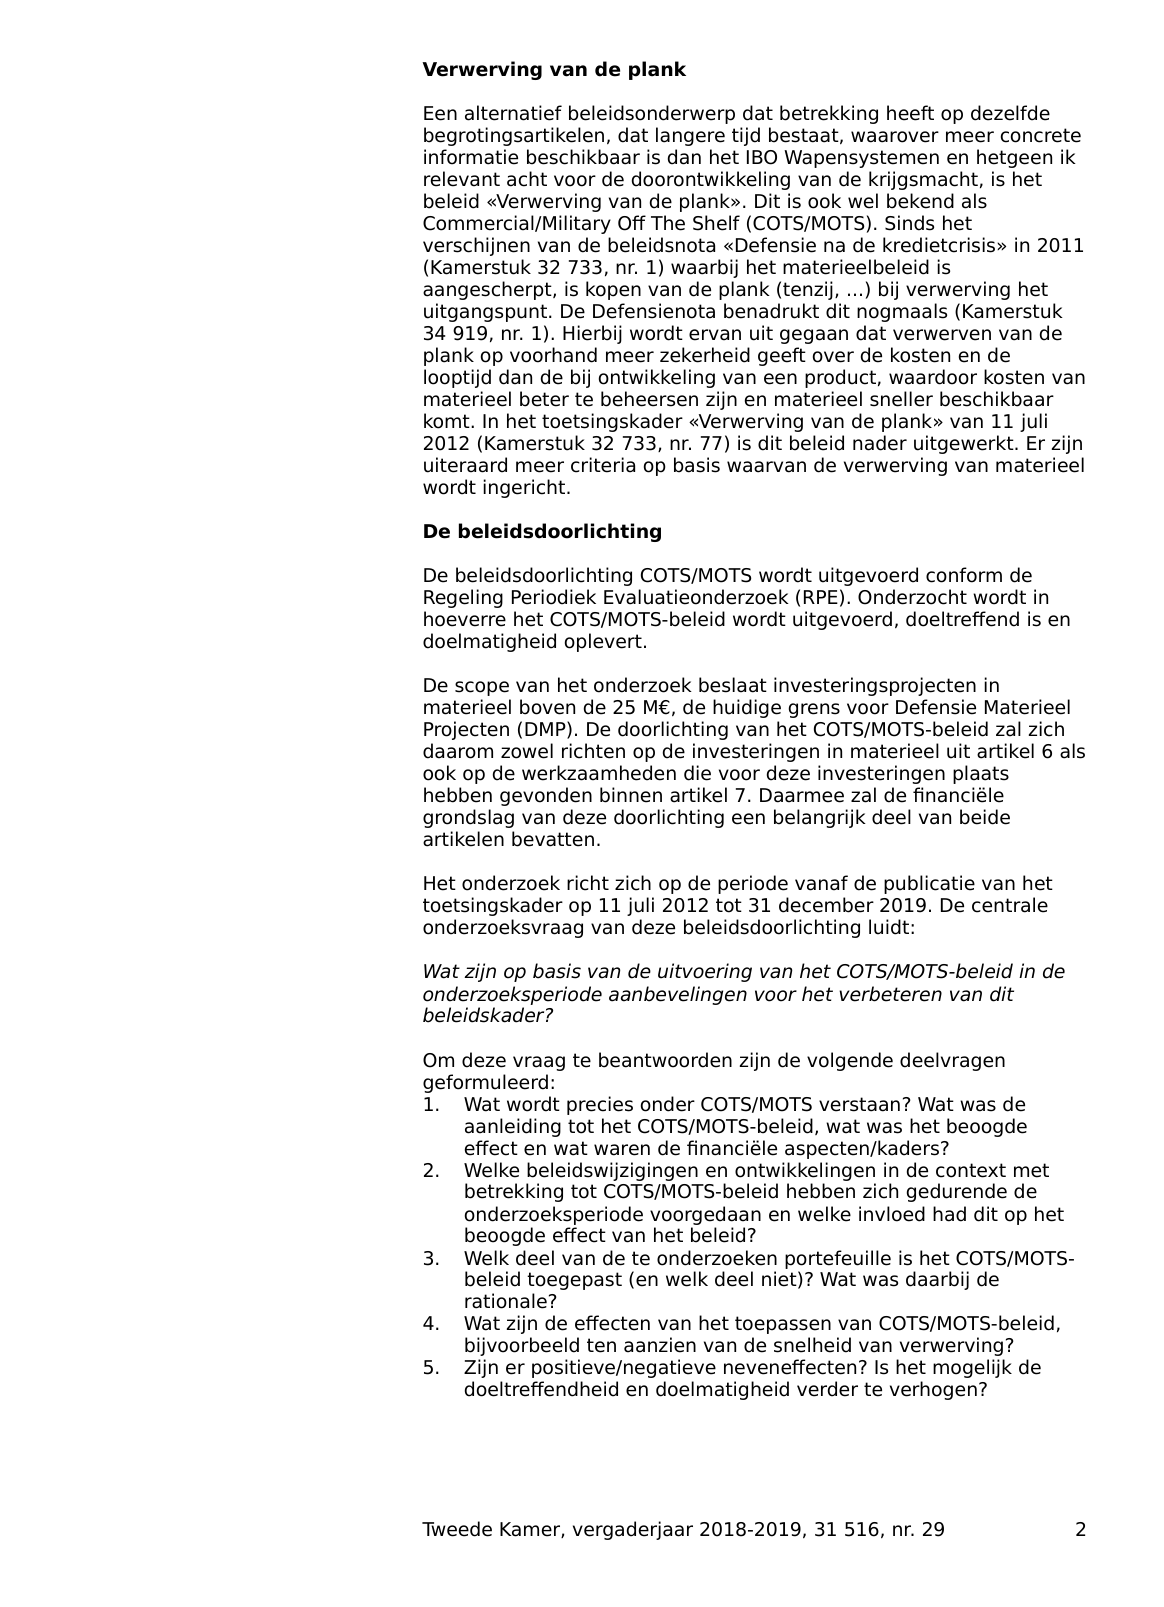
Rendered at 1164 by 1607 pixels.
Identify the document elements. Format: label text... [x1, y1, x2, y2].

text 1. Wat wordt precies onder COTS/MOTS verstaan? Wat was de aanleiding tot het COTS/MOTS-beleid, wat was het beoogde effect en wat waren de financiële aspecten/kaders? [422, 1093, 1087, 1159]
text 4. Wat zijn de effecten van het toepassen van COTS/MOTS-beleid, bijvoorbeeld ten aanzien van de snelheid van verwerving? [422, 1313, 1087, 1357]
text Het onderzoek richt zich op de periode vanaf de publicatie van het toetsingskader op 11 juli 2012 tot 31 december 2019. De centrale onderzoeksvraag van deze beleidsdoorlichting luidt: [422, 873, 1087, 939]
text 2. Welke beleidswijzigingen en ontwikkelingen in de context met betrekking tot COTS/MOTS-beleid hebben zich gedurende de onderzoeksperiode voorgedaan en welke invloed had dit op het beoogde effect van het beleid? [422, 1159, 1087, 1247]
subtitle Verwerving van de plank [422, 59, 1087, 81]
text De beleidsdoorlichting COTS/MOTS wordt uitgevoerd conform de Regeling Periodiek Evaluatieonderzoek (RPE). Onderzocht wordt in hoeverre het COTS/MOTS-beleid wordt uitgevoerd, doeltreffend is en doelmatigheid oplevert. [422, 565, 1087, 653]
text Om deze vraag te beantwoorden zijn de volgende deelvragen geformuleerd: [422, 1049, 1087, 1093]
text 3. Welk deel van de te onderzoeken portefeuille is het COTS/MOTS-beleid toegepast (en welk deel niet)? Wat was daarbij de rationale? [422, 1247, 1087, 1313]
subtitle Wat zijn op basis van de uitvoering van het COTS/MOTS-beleid in de onderzoeksperiode aanbevelingen voor het verbeteren van dit beleidskader? [422, 961, 1087, 1027]
subtitle De beleidsdoorlichting [422, 521, 1087, 543]
text Een alternatief beleidsonderwerp dat betrekking heeft op dezelfde begrotingsartikelen, dat langere tijd bestaat, waarover meer concrete informatie beschikbaar is dan het IBO Wapensystemen en hetgeen ik relevant acht voor de doorontwikkeling van de krijgsmacht, is het beleid «Verwerving van de plank». Dit is ook wel bekend als Commercial/Military Off The Shelf (COTS/MOTS). Sinds het verschijnen van de beleidsnota «Defensie na de kredietcrisis» in 2011 (Kamerstuk 32 733, nr. 1) waarbij het materieelbeleid is aangescherpt, is kopen van de plank (tenzij, ...) bij verwerving het uitgangspunt. De Defensienota benadrukt dit nogmaals (Kamerstuk 34 919, nr. 1). Hierbij wordt ervan uit gegaan dat verwerven van de plank op voorhand meer zekerheid geeft over de kosten en de looptijd dan de bij ontwikkeling van een product, waardoor kosten van materieel beter te beheersen zijn en materieel sneller beschikbaar komt. In het toetsingskader «Verwerving van de plank» van 11 juli 2012 (Kamerstuk 32 733, nr. 77) is dit beleid nader uitgewerkt. Er zijn uiteraard meer criteria op basis waarvan de verwerving van materieel wordt ingericht. [422, 103, 1087, 499]
text 5. Zijn er positieve/negatieve neveneffecten? Is het mogelijk de doeltreffendheid en doelmatigheid verder te verhogen? [422, 1357, 1087, 1401]
text De scope van het onderzoek beslaat investeringsprojecten in materieel boven de 25 M€, de huidige grens voor Defensie Materieel Projecten (DMP). De doorlichting van het COTS/MOTS-beleid zal zich daarom zowel richten op de investeringen in materieel uit artikel 6 als ook op de werkzaamheden die voor deze investeringen plaats hebben gevonden binnen artikel 7. Daarmee zal de financiële grondslag van deze doorlichting een belangrijk deel van beide artikelen bevatten. [422, 675, 1087, 851]
